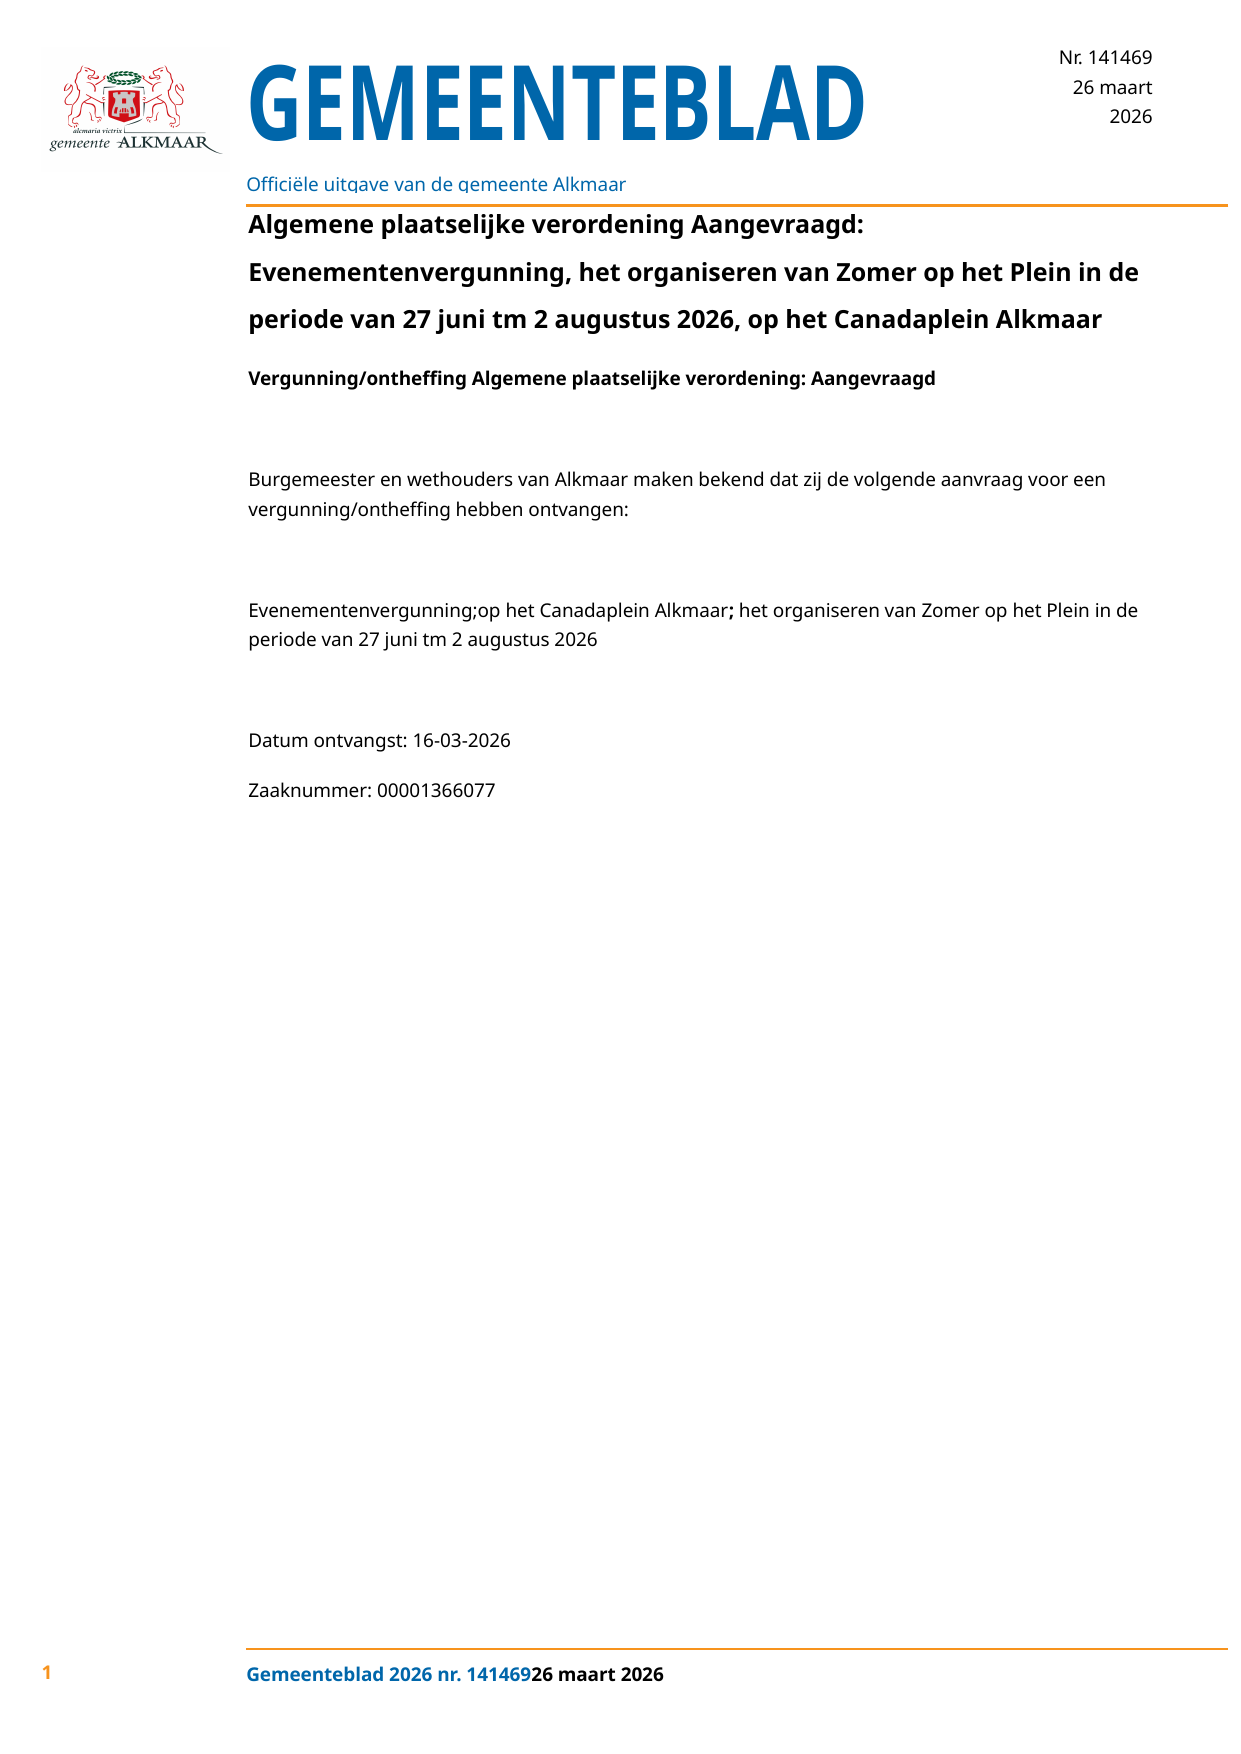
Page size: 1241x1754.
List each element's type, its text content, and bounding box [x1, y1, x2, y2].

picture [41, 47, 231, 172]
text Vergunning/ontheffing Algemene plaatselijke verordening: Aangevraagd [248, 366, 1152, 391]
text Datum ontvangst: 16-03-2026 [248, 727, 1152, 753]
text Evenementenvergunning;op het Canadaplein Alkmaar; het organiseren van Zomer op het Plein in de periode van 27 juni tm 2 augustus 2026 [248, 597, 1152, 652]
text Algemene plaatselijke verordening Aangevraagd: Evenementenvergunning, het organiseren van Zomer op het Plein in de periode van 27 juni tm 2 augustus 2026, op het Canadaplein Alkmaar [248, 207, 1152, 336]
text Zaaknummer: 00001366077 [248, 778, 1152, 803]
text Burgemeester en wethouders van Alkmaar maken bekend dat zij de volgende aanvraag voor een vergunning/ontheffing hebben ontvangen: [248, 466, 1152, 522]
